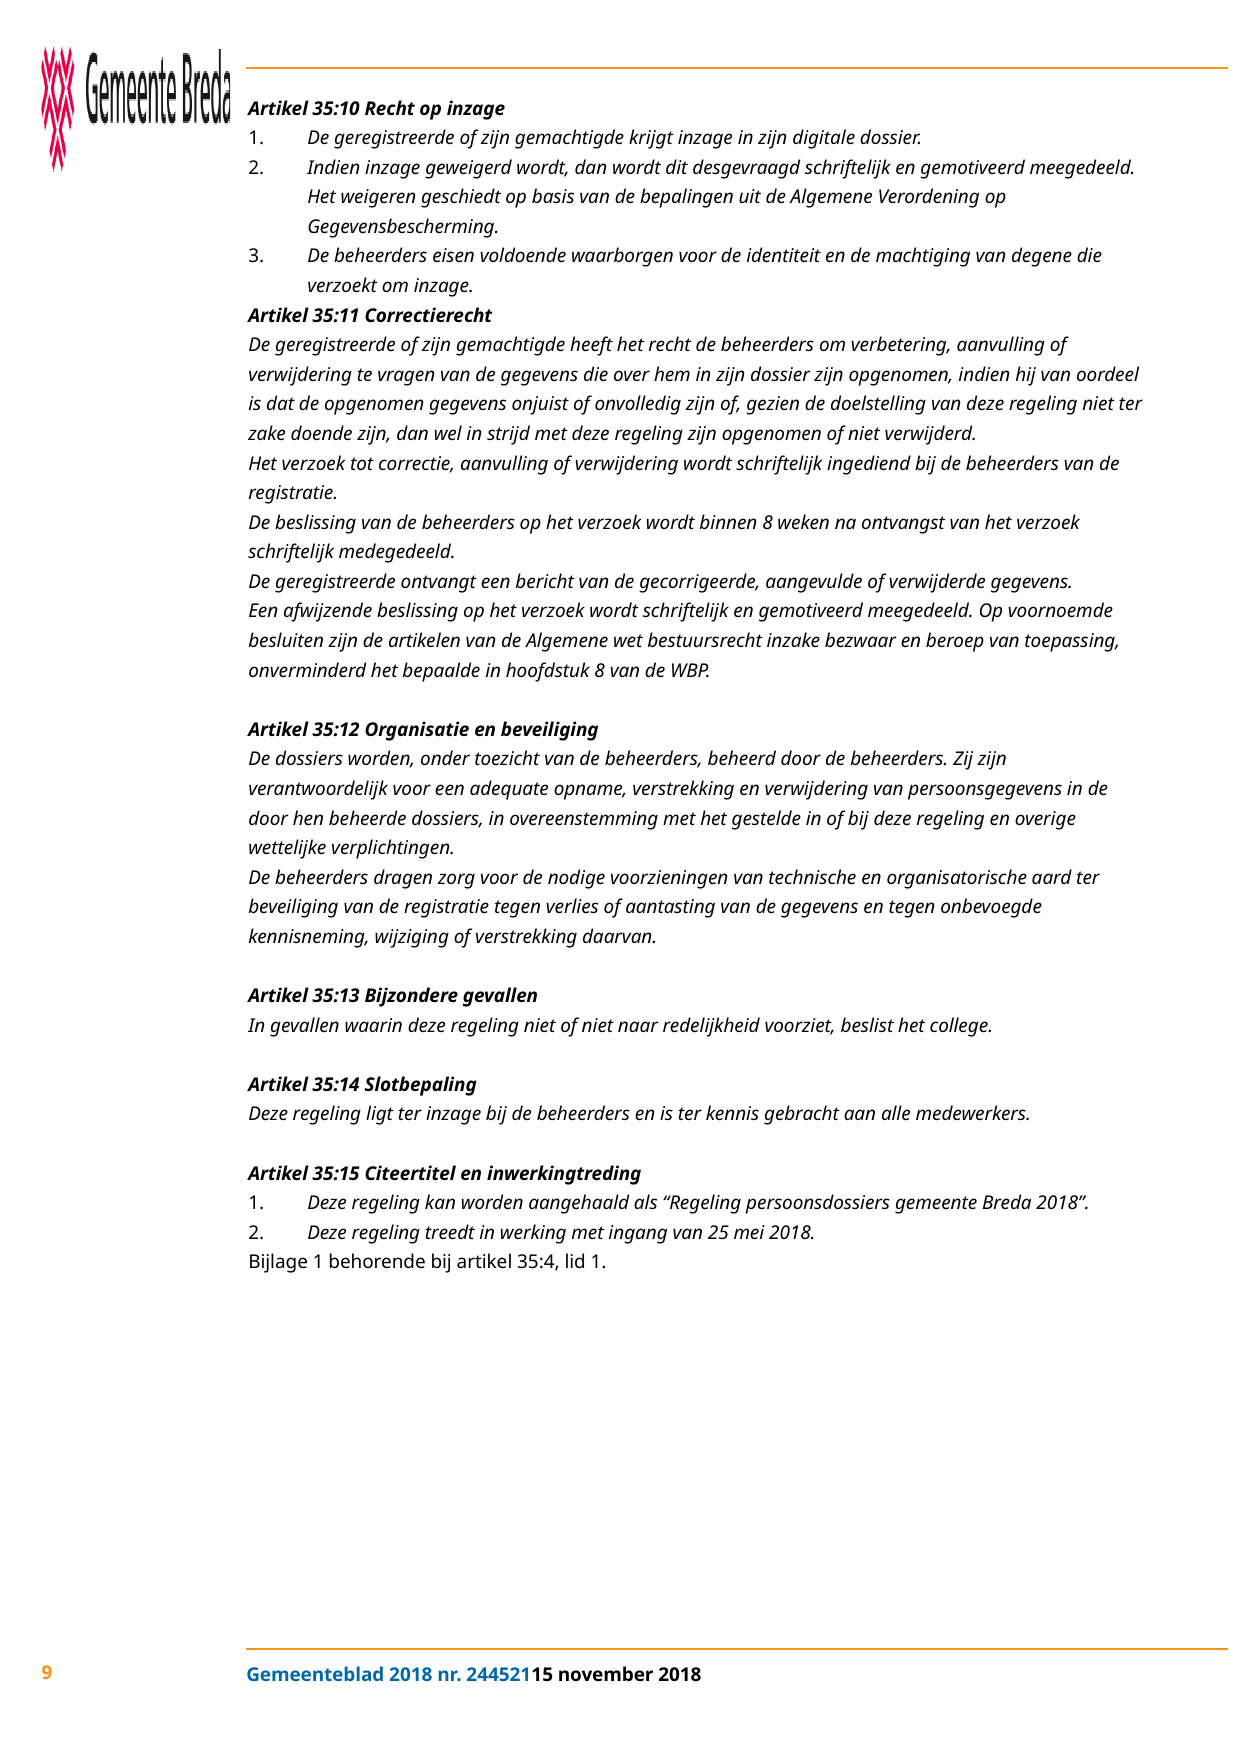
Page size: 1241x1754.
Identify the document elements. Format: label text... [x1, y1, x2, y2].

text Artikel 35:14 Slotbepaling [248, 1071, 1152, 1097]
text De beslissing van de beheerders op het verzoek wordt binnen 8 weken na ontvangst van het verzoek schriftelijk medegedeeld. [248, 509, 1152, 564]
text De dossiers worden, onder toezicht van de beheerders, beheerd door de beheerders. Zij zijn verantwoordelijk voor een adequate opname, verstrekking en verwijdering van persoonsgegevens in de door hen beheerde dossiers, in overeenstemming met het gestelde in of bij deze regeling en overige wettelijke verplichtingen. [248, 746, 1152, 860]
text Artikel 35:10 Recht op inzage [248, 95, 1152, 121]
text Artikel 35:15 Citeertitel en inwerkingtreding [248, 1160, 1152, 1186]
list Deze regeling kan worden aangehaald als “Regeling persoonsdossiers gemeente Breda 2018”. [248, 1189, 1152, 1215]
text Bijlage 1 behorende bij artikel 35:4, lid 1. [248, 1248, 1152, 1274]
text De beheerders dragen zorg voor de nodige voorzieningen van technische en organisatorische aard ter beveiliging van de registratie tegen verlies of aantasting van de gegevens en tegen onbevoegde kennisneming, wijziging of verstrekking daarvan. [248, 864, 1152, 949]
text Deze regeling ligt ter inzage bij de beheerders en is ter kennis gebracht aan alle medewerkers. [248, 1101, 1152, 1126]
list De geregistreerde of zijn gemachtigde krijgt inzage in zijn digitale dossier. [248, 124, 1152, 150]
list Deze regeling treedt in werking met ingang van 25 mei 2018. [248, 1219, 1152, 1245]
text Artikel 35:12 Organisatie en beveiliging [248, 716, 1152, 742]
list Indien inzage geweigerd wordt, dan wordt dit desgevraagd schriftelijk en gemotiveerd meegedeeld. Het weigeren geschiedt op basis van de bepalingen uit de Algemene Verordening op Gegevensbescherming. [248, 154, 1152, 239]
text Artikel 35:13 Bijzondere gevallen [248, 982, 1152, 1008]
text Een afwijzende beslissing op het verzoek wordt schriftelijk en gemotiveerd meegedeeld. Op voornoemde besluiten zijn de artikelen van de Algemene wet bestuursrecht inzake bezwaar en beroep van toepassing, onverminderd het bepaalde in hoofdstuk 8 van de WBP. [248, 598, 1152, 683]
text Artikel 35:11 Correctierecht [248, 302, 1152, 328]
list De beheerders eisen voldoende waarborgen voor de identiteit en de machtiging van degene die verzoekt om inzage. [248, 243, 1152, 298]
text De geregistreerde of zijn gemachtigde heeft het recht de beheerders om verbetering, aanvulling of verwijdering te vragen van de gegevens die over hem in zijn dossier zijn opgenomen, indien hij van oordeel is dat de opgenomen gegevens onjuist of onvolledig zijn of, gezien de doelstelling van deze regeling niet ter zake doende zijn, dan wel in strijd met deze regeling zijn opgenomen of niet verwijderd. [248, 331, 1152, 446]
text In gevallen waarin deze regeling niet of niet naar redelijkheid voorziet, beslist het college. [248, 1012, 1152, 1038]
picture [41, 47, 231, 172]
text Het verzoek tot correctie, aanvulling of verwijdering wordt schriftelijk ingediend bij de beheerders van de registratie. [248, 450, 1152, 505]
text De geregistreerde ontvangt een bericht van de gecorrigeerde, aangevulde of verwijderde gegevens. [248, 568, 1152, 594]
